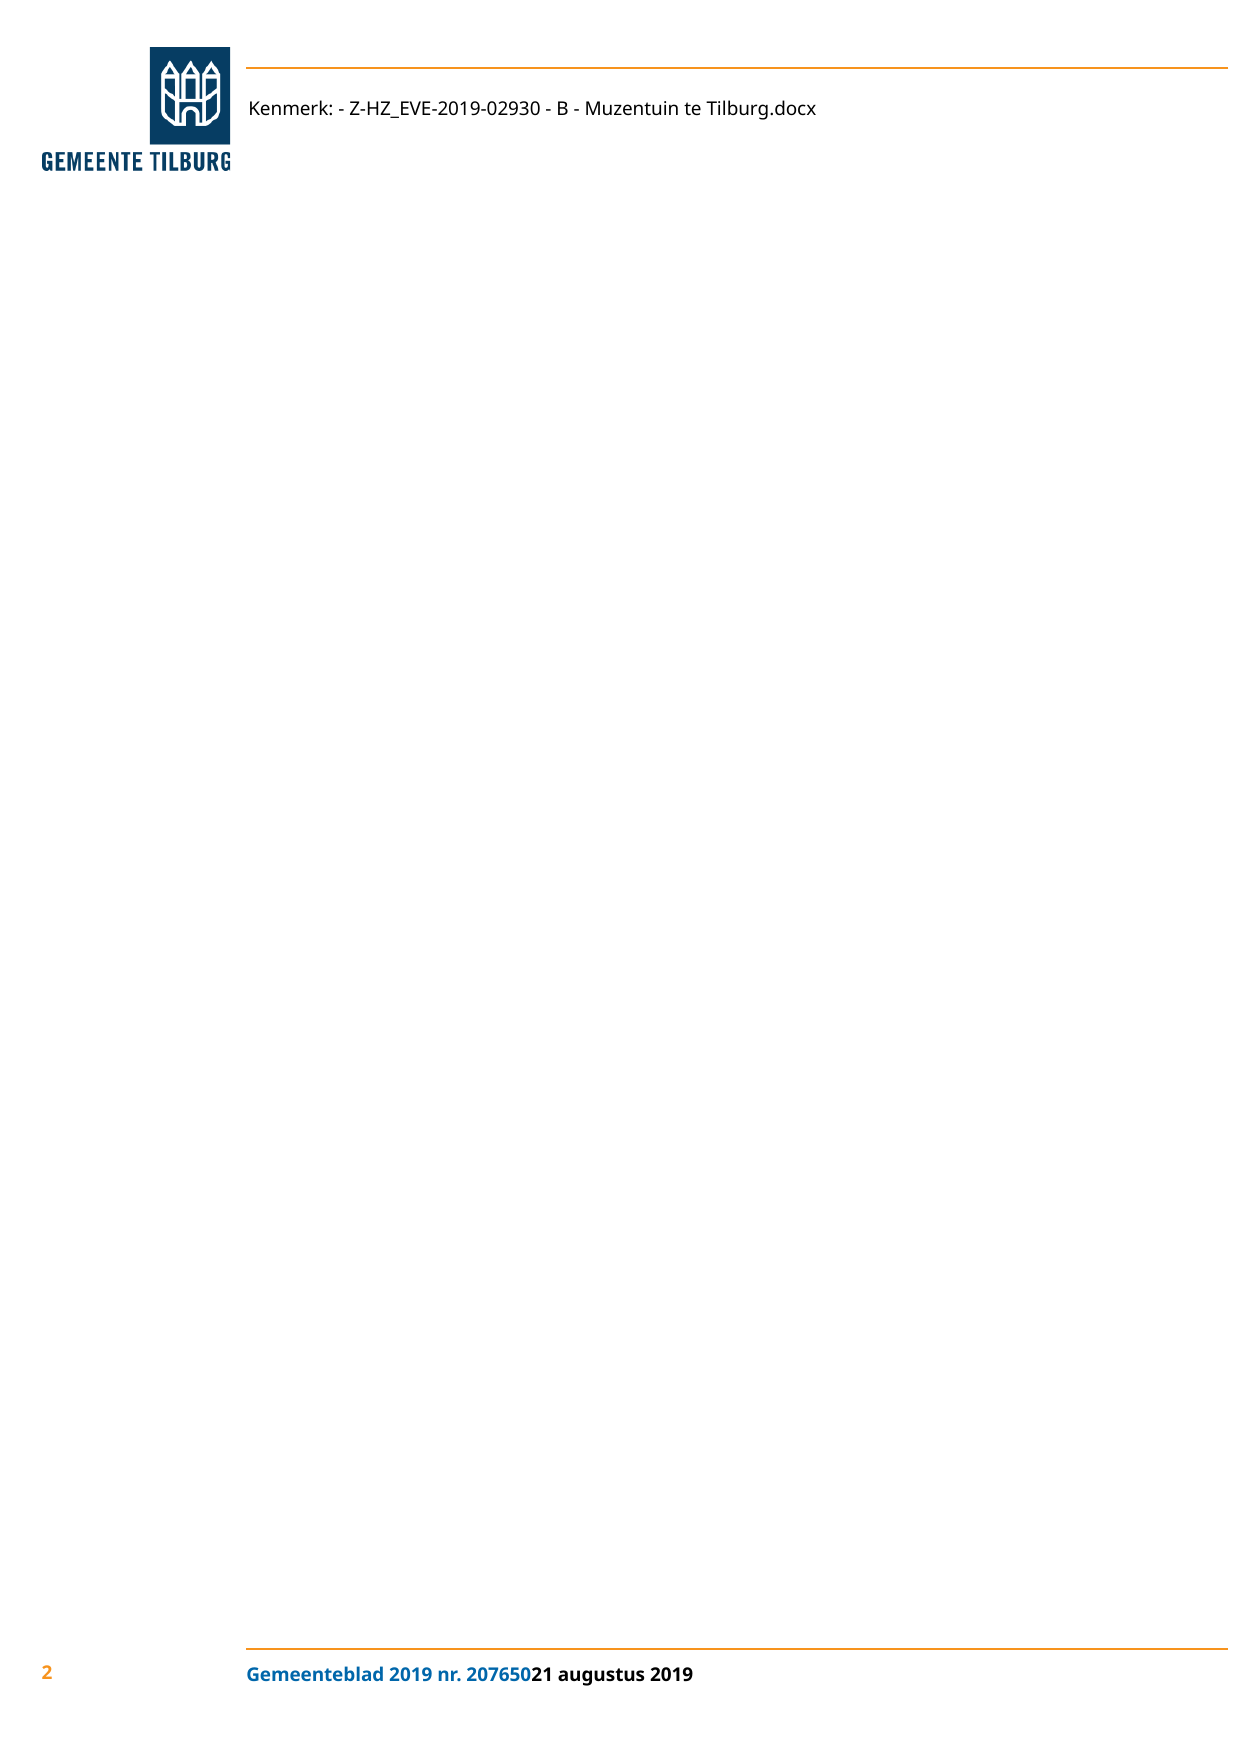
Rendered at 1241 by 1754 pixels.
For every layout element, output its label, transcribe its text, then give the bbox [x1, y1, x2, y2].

text Kenmerk: - Z-HZ_EVE-2019-02930 - B - Muzentuin te Tilburg.docx [248, 95, 1152, 121]
picture [41, 47, 231, 172]
